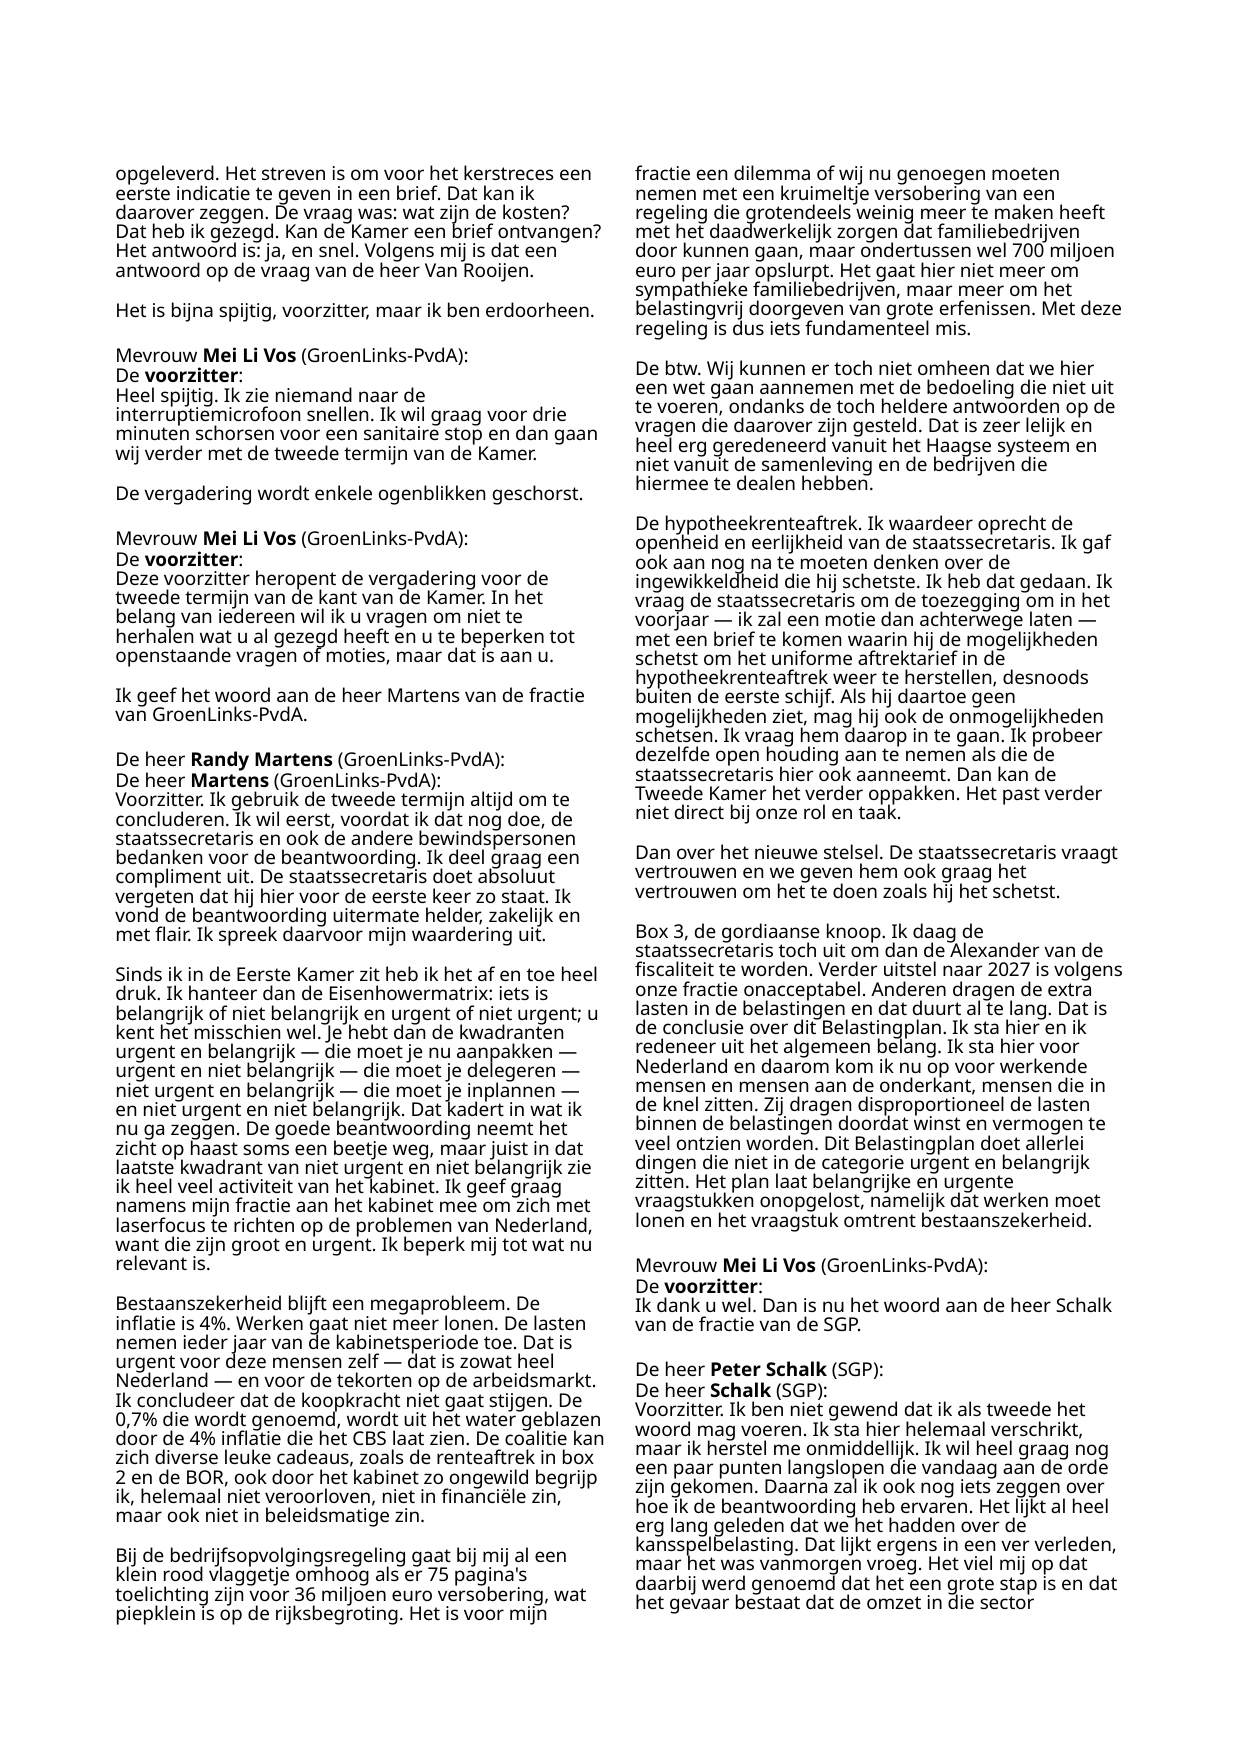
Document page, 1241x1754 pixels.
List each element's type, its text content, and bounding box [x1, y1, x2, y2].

text Mevrouw Mei Li Vos (GroenLinks-PvdA): [115, 525, 605, 551]
text De voorzitter: [115, 367, 605, 387]
text Voorzitter. Ik gebruik de tweede termijn altijd om te concluderen. Ik wil eerst, voordat ik dat nog doe, de staatssecretaris en ook de andere bewindspersonen bedanken voor de beantwoording. Ik deel graag een compliment uit. De staatssecretaris doet absoluut vergeten dat hij hier voor de eerste keer zo staat. Ik vond de beantwoording uitermate helder, zakelijk en met flair. Ik spreek daarvoor mijn waardering uit. [115, 791, 605, 945]
text Voorzitter. Ik ben niet gewend dat ik als tweede het woord mag voeren. Ik sta hier helemaal verschrikt, maar ik herstel me onmiddellijk. Ik wil heel graag nog een paar punten langslopen die vandaag aan de orde zijn gekomen. Daarna zal ik ook nog iets zeggen over hoe ik de beantwoording heb ervaren. Het lijkt al heel erg lang geleden dat we het hadden over de kansspelbelasting. Dat lijkt ergens in een ver verleden, maar het was vanmorgen vroeg. Het viel mij op dat daarbij werd genoemd dat het een grote stap is en dat het gevaar bestaat dat de omzet in die sector [635, 1401, 1125, 1613]
text Ik geef het woord aan de heer Martens van de fractie van GroenLinks-PvdA. [115, 687, 605, 725]
text De hypotheekrenteaftrek. Ik waardeer oprecht de openheid en eerlijkheid van de staatssecretaris. Ik gaf ook aan nog na te moeten denken over de ingewikkeldheid die hij schetste. Ik heb dat gedaan. Ik vraag de staatssecretaris om de toezegging om in het voorjaar — ik zal een motie dan achterwege laten — met een brief te komen waarin hij de mogelijkheden schetst om het uniforme aftrektarief in de hypotheekrenteaftrek weer te herstellen, desnoods buiten de eerste schijf. Als hij daartoe geen mogelijkheden ziet, mag hij ook de onmogelijkheden schetsen. Ik vraag hem daarop in te gaan. Ik probeer dezelfde open houding aan te nemen als die de staatssecretaris hier ook aanneemt. Dan kan de Tweede Kamer het verder oppakken. Het past verder niet direct bij onze rol en taak. [635, 515, 1125, 823]
text Het is bijna spijtig, voorzitter, maar ik ben erdoorheen. [115, 302, 605, 321]
text De btw. Wij kunnen er toch niet omheen dat we hier een wet gaan aannemen met de bedoeling die niet uit te voeren, ondanks de toch heldere antwoorden op de vragen die daarover zijn gesteld. Dat is zeer lelijk en heel erg geredeneerd vanuit het Haagse systeem en niet vanuit de samenleving en de bedrijven die hiermee te dealen hebben. [635, 359, 1125, 494]
text Ik dank u wel. Dan is nu het woord aan de heer Schalk van de fractie van de SGP. [635, 1297, 1125, 1335]
text Deze voorzitter heropent de vergadering voor de tweede termijn van de kant van de Kamer. In het belang van iedereen wil ik u vragen om niet te herhalen wat u al gezegd heeft en u te beperken tot openstaande vragen of moties, maar dat is aan u. [115, 570, 605, 666]
text De voorzitter: [635, 1278, 1125, 1297]
text De heer Randy Martens (GroenLinks-PvdA): [115, 746, 605, 772]
text De heer Schalk (SGP): [635, 1382, 1125, 1401]
text Sinds ik in de Eerste Kamer zit heb ik het af en toe heel druk. Ik hanteer dan de Eisenhowermatrix: iets is belangrijk of niet belangrijk en urgent of niet urgent; u kent het misschien wel. Je hebt dan de kwadranten urgent en belangrijk — die moet je nu aanpakken — urgent en niet belangrijk — die moet je delegeren — niet urgent en belangrijk — die moet je inplannen — en niet urgent en niet belangrijk. Dat kadert in wat ik nu ga zeggen. De goede beantwoording neemt het zicht op haast soms een beetje weg, maar juist in dat laatste kwadrant van niet urgent en niet belangrijk zie ik heel veel activiteit van het kabinet. Ik geef graag namens mijn fractie aan het kabinet mee om zich met laserfocus te richten op de problemen van Nederland, want die zijn groot en urgent. Ik beperk mij tot wat nu relevant is. [115, 966, 605, 1274]
text Bestaanszekerheid blijft een megaprobleem. De inflatie is 4%. Werken gaat niet meer lonen. De lasten nemen ieder jaar van de kabinetsperiode toe. Dat is urgent voor deze mensen zelf — dat is zowat heel Nederland — en voor de tekorten op de arbeidsmarkt. Ik concludeer dat de koopkracht niet gaat stijgen. De 0,7% die wordt genoemd, wordt uit het water geblazen door de 4% inflatie die het CBS laat zien. De coalitie kan zich diverse leuke cadeaus, zoals de renteaftrek in box 2 en de BOR, ook door het kabinet zo ongewild begrijp ik, helemaal niet veroorloven, niet in financiële zin, maar ook niet in beleidsmatige zin. [115, 1295, 605, 1526]
text fractie een dilemma of wij nu genoegen moeten nemen met een kruimeltje versobering van een regeling die grotendeels weinig meer te maken heeft met het daadwerkelijk zorgen dat familiebedrijven door kunnen gaan, maar ondertussen wel 700 miljoen euro per jaar opslurpt. Het gaat hier niet meer om sympathieke familiebedrijven, maar meer om het belastingvrij doorgeven van grote erfenissen. Met deze regeling is dus iets fundamenteel mis. [635, 165, 1125, 339]
text Bij de bedrijfsopvolgingsregeling gaat bij mij al een klein rood vlaggetje omhoog als er 75 pagina's toelichting zijn voor 36 miljoen euro versobering, wat piepklein is op de rijksbegroting. Het is voor mijn [115, 1547, 605, 1624]
text De voorzitter: [115, 551, 605, 570]
text Dan over het nieuwe stelsel. De staatssecretaris vraagt vertrouwen en we geven hem ook graag het vertrouwen om het te doen zoals hij het schetst. [635, 844, 1125, 902]
text opgeleverd. Het streven is om voor het kerstreces een eerste indicatie te geven in een brief. Dat kan ik daarover zeggen. De vraag was: wat zijn de kosten? Dat heb ik gezegd. Kan de Kamer een brief ontvangen? Het antwoord is: ja, en snel. Volgens mij is dat een antwoord op de vraag van de heer Van Rooijen. [115, 165, 605, 281]
text Mevrouw Mei Li Vos (GroenLinks-PvdA): [115, 342, 605, 367]
text Box 3, de gordiaanse knoop. Ik daag de staatssecretaris toch uit om dan de Alexander van de fiscaliteit te worden. Verder uitstel naar 2027 is volgens onze fractie onacceptabel. Anderen dragen de extra lasten in de belastingen en dat duurt al te lang. Dat is de conclusie over dit Belastingplan. Ik sta hier en ik redeneer uit het algemeen belang. Ik sta hier voor Nederland en daarom kom ik nu op voor werkende mensen en mensen aan de onderkant, mensen die in de knel zitten. Zij dragen disproportioneel de lasten binnen de belastingen doordat winst en vermogen te veel ontzien worden. Dit Belastingplan doet allerlei dingen die niet in de categorie urgent en belangrijk zitten. Het plan laat belangrijke en urgente vraagstukken onopgelost, namelijk dat werken moet lonen en het vraagstuk omtrent bestaanszekerheid. [635, 923, 1125, 1231]
text Mevrouw Mei Li Vos (GroenLinks-PvdA): [635, 1252, 1125, 1278]
text De heer Peter Schalk (SGP): [635, 1356, 1125, 1382]
text De heer Martens (GroenLinks-PvdA): [115, 772, 605, 791]
text De vergadering wordt enkele ogenblikken geschorst. [115, 485, 605, 504]
text Heel spijtig. Ik zie niemand naar de interruptiemicrofoon snellen. Ik wil graag voor drie minuten schorsen voor een sanitaire stop en dan gaan wij verder met de tweede termijn van de Kamer. [115, 387, 605, 464]
